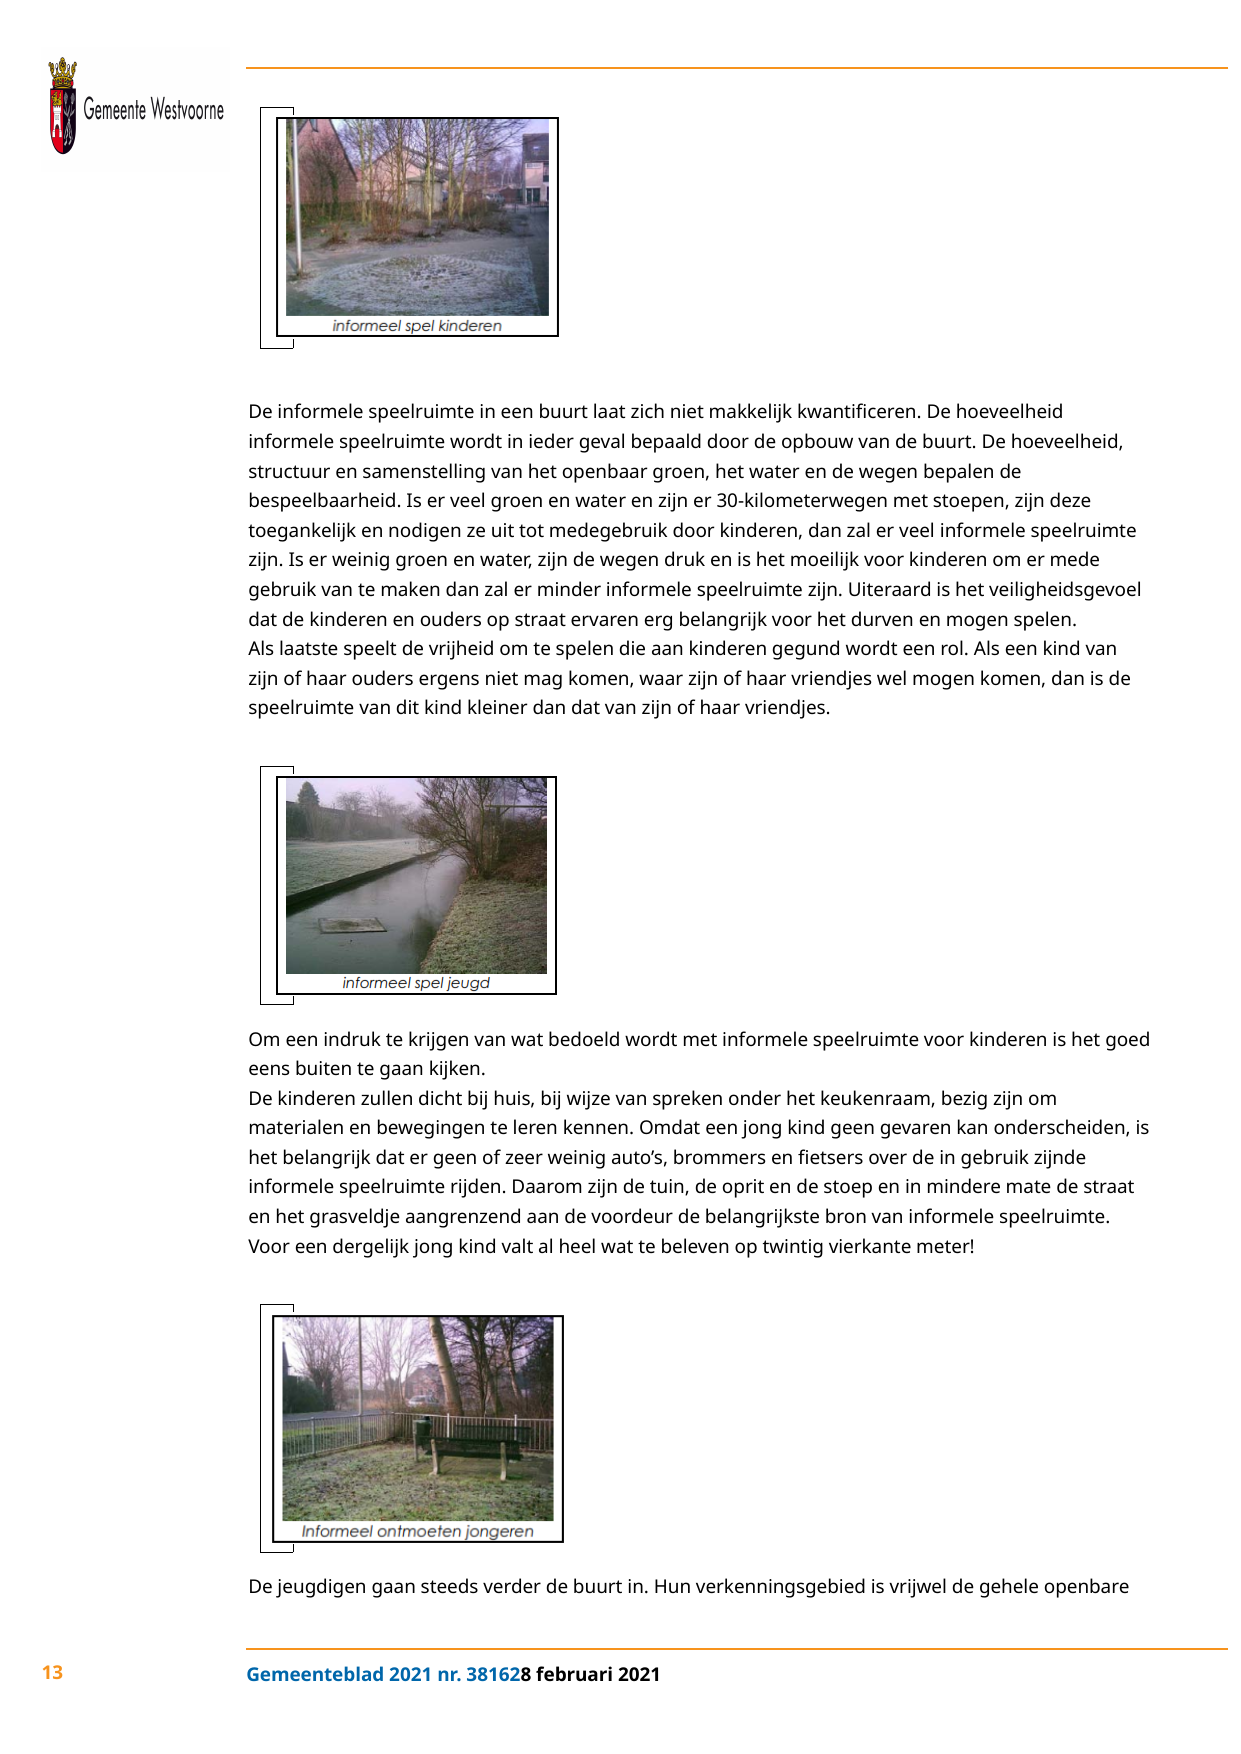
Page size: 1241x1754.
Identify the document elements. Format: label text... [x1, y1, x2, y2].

picture [268, 774, 565, 996]
text Om een indruk te krijgen van wat bedoeld wordt met informele speelruimte voor kinderen is het goed eens buiten te gaan kijken. [248, 1026, 1152, 1081]
text De kinderen zullen dicht bij huis, bij wijze van spreken onder het keukenraam, bezig zijn om materialen en bewegingen te leren kennen. Omdat een jong kind geen gevaren kan onderscheiden, is het belangrijk dat er geen of zeer weinig auto’s, brommers en fietsers over de in gebruik zijnde informele speelruimte rijden. Daarom zijn de tuin, de oprit en de stoep en in mindere mate de straat en het grasveldje aangrenzend aan de voordeur de belangrijkste bron van informele speelruimte. Voor een dergelijk jong kind valt al heel wat te beleven op twintig vierkante meter! [248, 1085, 1152, 1258]
picture [41, 47, 231, 172]
text De jeugdigen gaan steeds verder de buurt in. Hun verkenningsgebied is vrijwel de gehele openbare [248, 1573, 1152, 1599]
text Als laatste speelt de vrijheid om te spelen die aan kinderen gegund wordt een rol. Als een kind van zijn of haar ouders ergens niet mag komen, waar zijn of haar vriendjes wel mogen komen, dan is de speelruimte van dit kind kleiner dan dat van zijn of haar vriendjes. [248, 635, 1152, 720]
picture [268, 115, 565, 339]
text De informele speelruimte in een buurt laat zich niet makkelijk kwantificeren. De hoeveelheid informele speelruimte wordt in ieder geval bepaald door de opbouw van de buurt. De hoeveelheid, structuur en samenstelling van het openbaar groen, het water en de wegen bepalen de bespeelbaarheid. Is er veel groen en water en zijn er 30-kilometerwegen met stoepen, zijn deze toegankelijk en nodigen ze uit tot medegebruik door kinderen, dan zal er veel informele speelruimte zijn. Is er weinig groen en water, zijn de wegen druk en is het moeilijk voor kinderen om er mede gebruik van te maken dan zal er minder informele speelruimte zijn. Uiteraard is het veiligheidsgevoel dat de kinderen en ouders op straat ervaren erg belangrijk voor het durven en mogen spelen. [248, 399, 1152, 632]
picture [268, 1312, 565, 1544]
